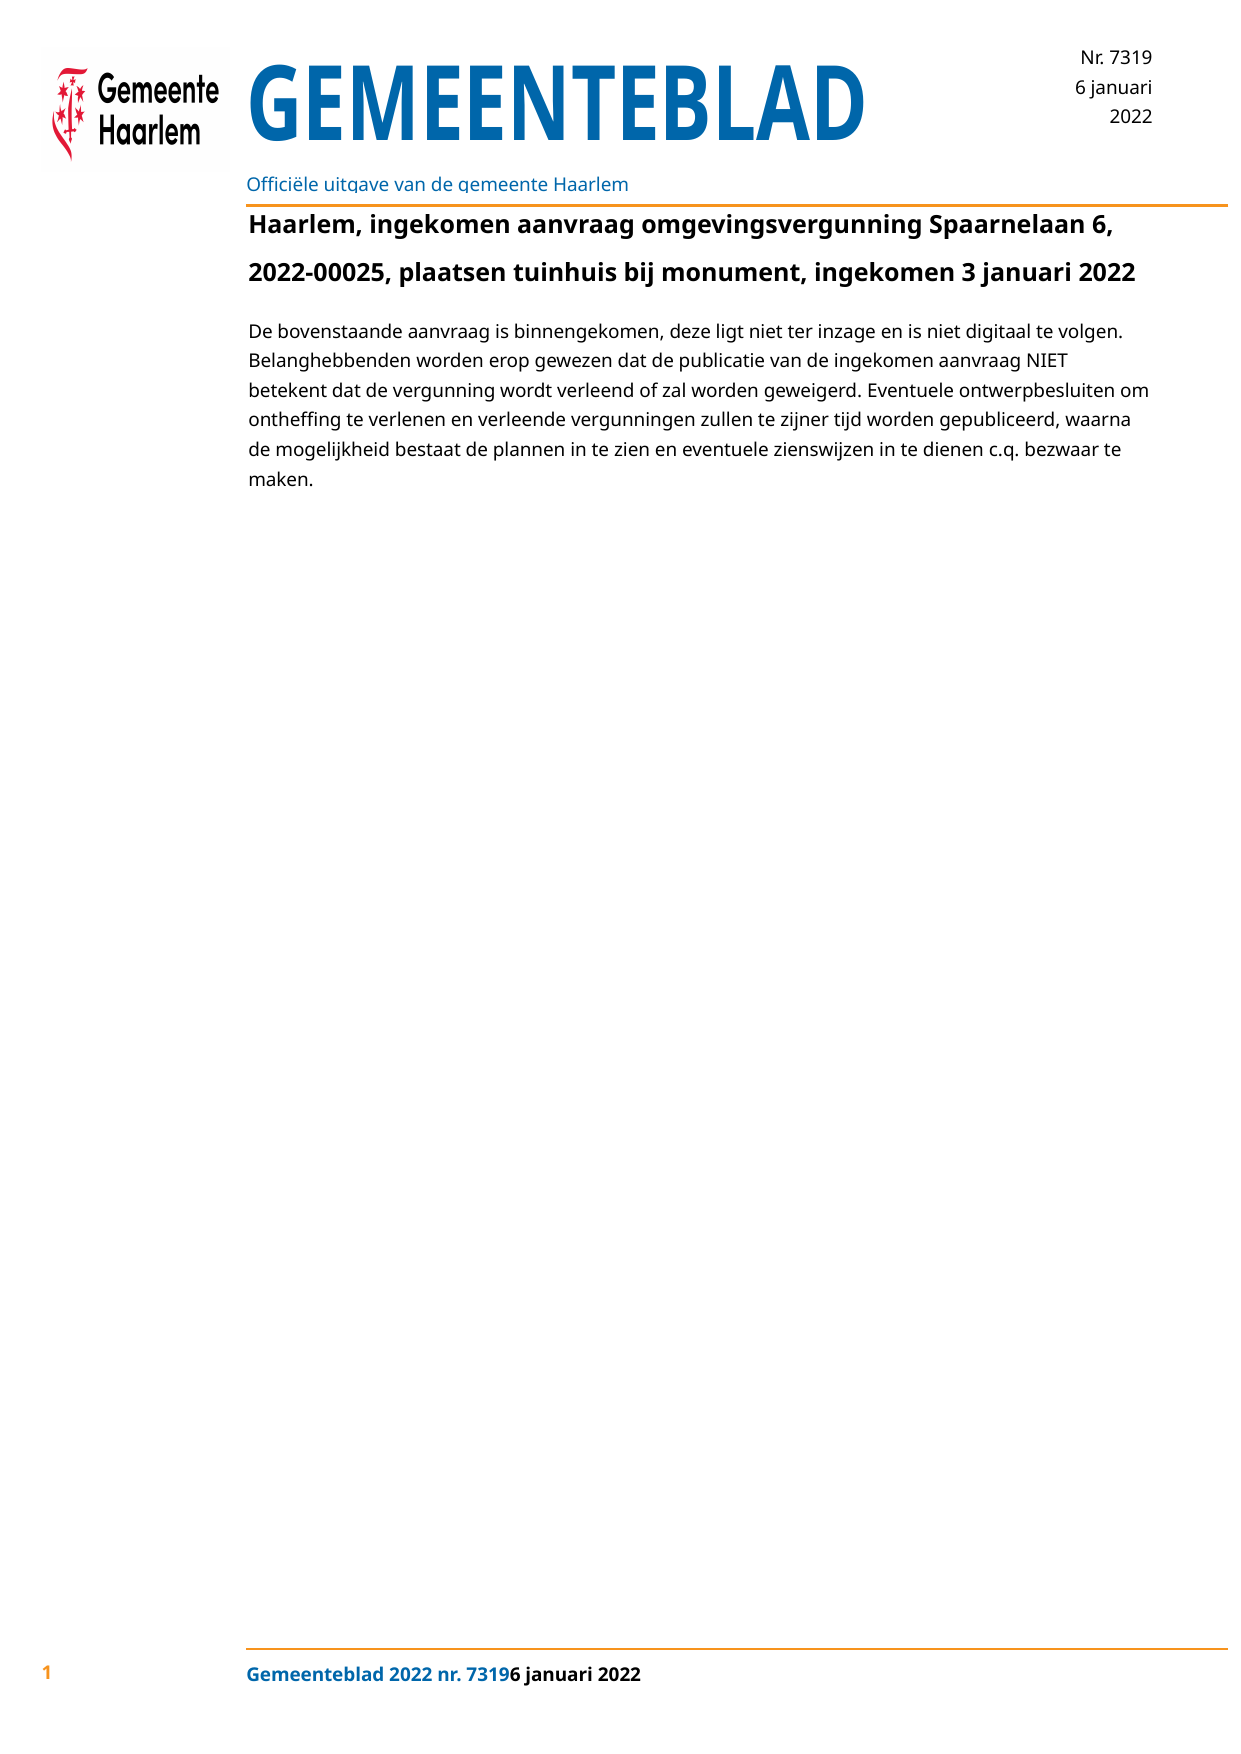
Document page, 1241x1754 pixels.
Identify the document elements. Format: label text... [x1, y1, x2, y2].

text De bovenstaande aanvraag is binnengekomen, deze ligt niet ter inzage en is niet digitaal te volgen. Belanghebbenden worden erop gewezen dat de publicatie van de ingekomen aanvraag NIET betekent dat de vergunning wordt verleend of zal worden geweigerd. Eventuele ontwerpbesluiten om ontheffing te verlenen en verleende vergunningen zullen te zijner tijd worden gepubliceerd, waarna de mogelijkheid bestaat de plannen in te zien en eventuele zienswijzen in te dienen c.q. bezwaar te maken. [248, 318, 1152, 492]
picture [41, 47, 231, 172]
text Haarlem, ingekomen aanvraag omgevingsvergunning Spaarnelaan 6, 2022-00025, plaatsen tuinhuis bij monument, ingekomen 3 januari 2022 [248, 207, 1152, 288]
